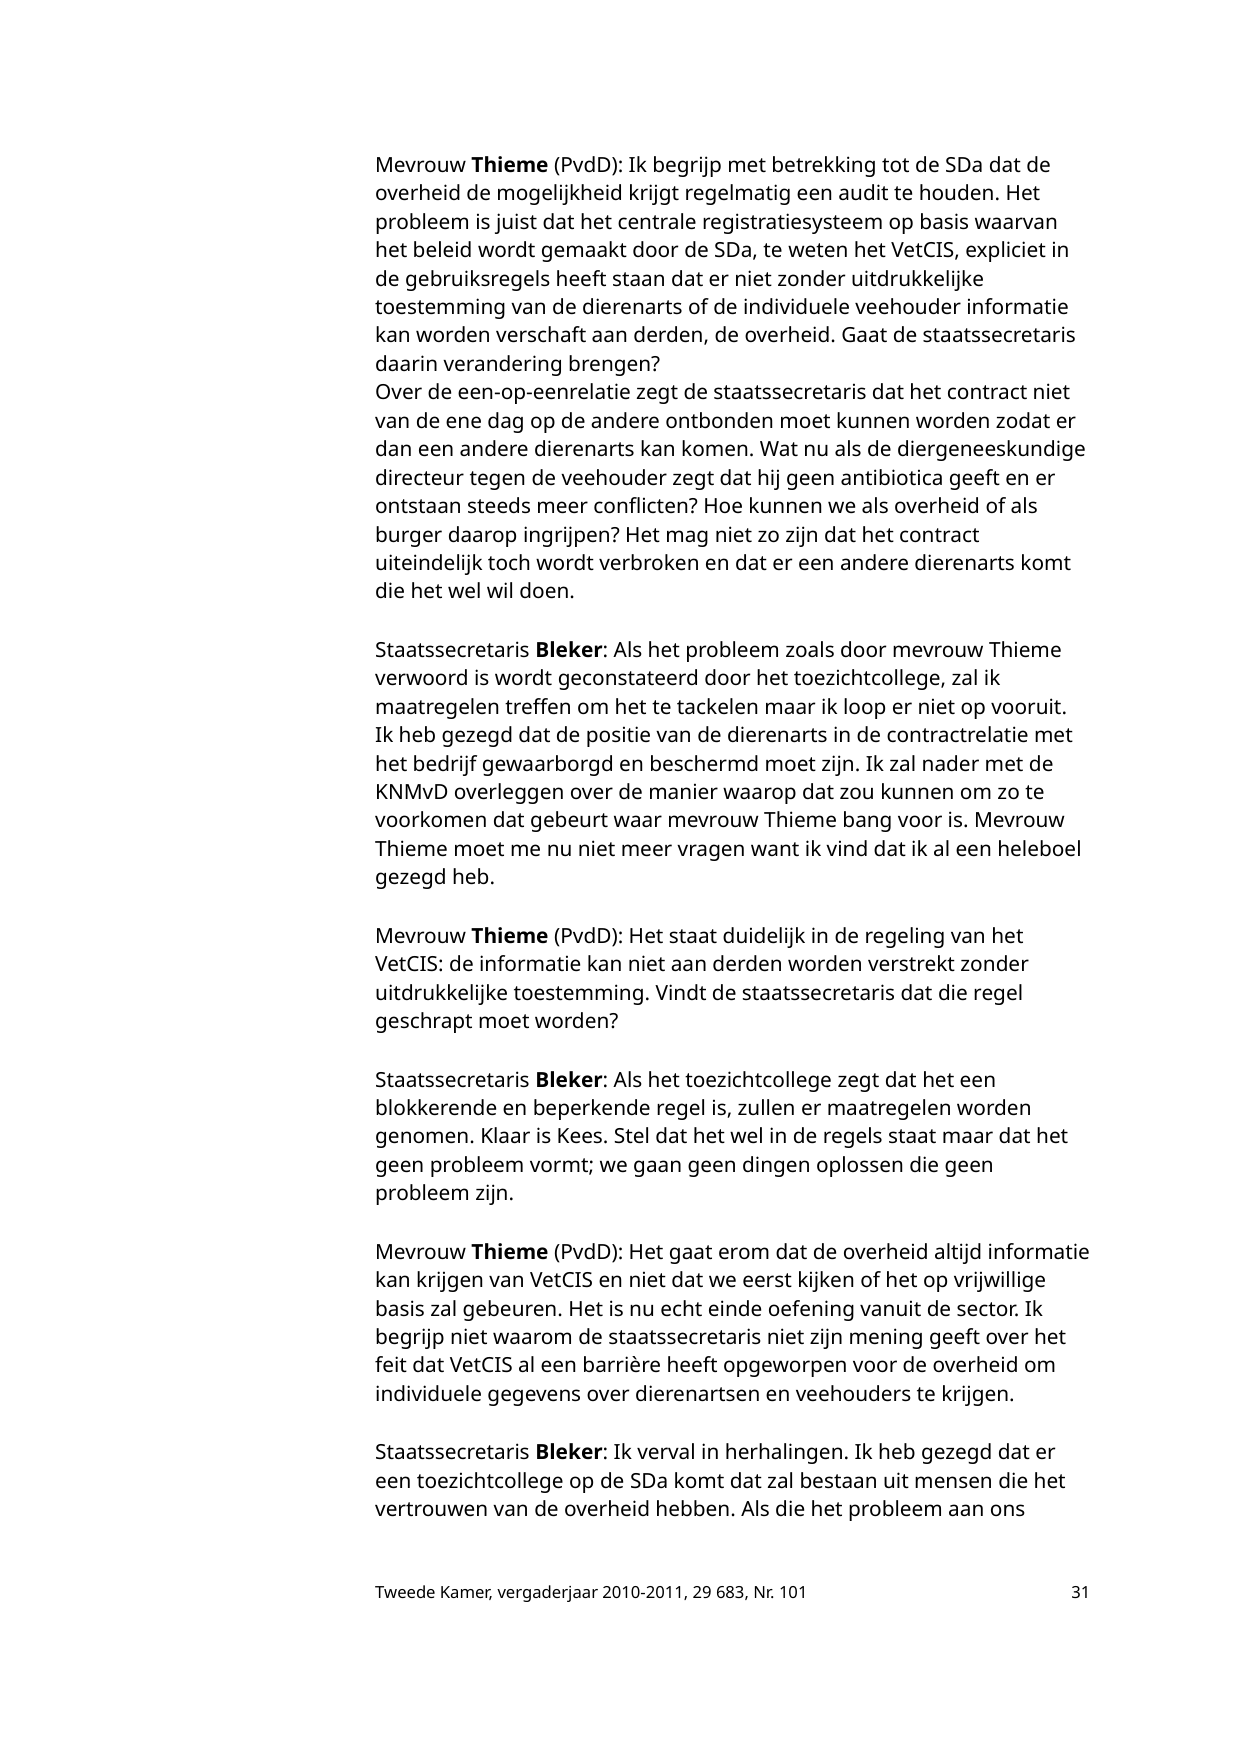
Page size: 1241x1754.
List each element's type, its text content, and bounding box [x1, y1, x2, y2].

text Mevrouw Thieme (PvdD): Het staat duidelijk in de regeling van het VetCIS: de informatie kan niet aan derden worden verstrekt zonder uitdrukkelijke toestemming. Vindt de staatssecretaris dat die regel geschrapt moet worden? [375, 921, 1090, 1035]
text Mevrouw Thieme (PvdD): Het gaat erom dat de overheid altijd informatie kan krijgen van VetCIS en niet dat we eerst kijken of het op vrijwillige basis zal gebeuren. Het is nu echt einde oefening vanuit de sector. Ik begrijp niet waarom de staatssecretaris niet zijn mening geeft over het feit dat VetCIS al een barrière heeft opgeworpen voor de overheid om individuele gegevens over dierenartsen en veehouders te krijgen. [375, 1237, 1090, 1407]
text Staatssecretaris Bleker: Als het probleem zoals door mevrouw Thieme verwoord is wordt geconstateerd door het toezichtcollege, zal ik maatregelen treffen om het te tackelen maar ik loop er niet op vooruit. [375, 635, 1090, 720]
text Staatssecretaris Bleker: Ik verval in herhalingen. Ik heb gezegd dat er een toezichtcollege op de SDa komt dat zal bestaan uit mensen die het vertrouwen van de overheid hebben. Als die het probleem aan ons [375, 1437, 1090, 1523]
text Staatssecretaris Bleker: Als het toezichtcollege zegt dat het een blokkerende en beperkende regel is, zullen er maatregelen worden genomen. Klaar is Kees. Stel dat het wel in de regels staat maar dat het geen probleem vormt; we gaan geen dingen oplossen die geen probleem zijn. [375, 1065, 1090, 1207]
text Ik heb gezegd dat de positie van de dierenarts in de contractrelatie met het bedrijf gewaarborgd en beschermd moet zijn. Ik zal nader met de KNMvD overleggen over de manier waarop dat zou kunnen om zo te voorkomen dat gebeurt waar mevrouw Thieme bang voor is. Mevrouw Thieme moet me nu niet meer vragen want ik vind dat ik al een heleboel gezegd heb. [375, 720, 1090, 891]
text Over de een-op-eenrelatie zegt de staatssecretaris dat het contract niet van de ene dag op de andere ontbonden moet kunnen worden zodat er dan een andere dierenarts kan komen. Wat nu als de diergeneeskundige directeur tegen de veehouder zegt dat hij geen antibiotica geeft en er ontstaan steeds meer conflicten? Hoe kunnen we als overheid of als burger daarop ingrijpen? Het mag niet zo zijn dat het contract uiteindelijk toch wordt verbroken en dat er een andere dierenarts komt die het wel wil doen. [375, 377, 1090, 605]
text Mevrouw Thieme (PvdD): Ik begrijp met betrekking tot de SDa dat de overheid de mogelijkheid krijgt regelmatig een audit te houden. Het probleem is juist dat het centrale registratiesysteem op basis waarvan het beleid wordt gemaakt door de SDa, te weten het VetCIS, expliciet in de gebruiksregels heeft staan dat er niet zonder uitdrukkelijke toestemming van de dierenarts of de individuele veehouder informatie kan worden verschaft aan derden, de overheid. Gaat de staatssecretaris daarin verandering brengen? [375, 150, 1090, 377]
